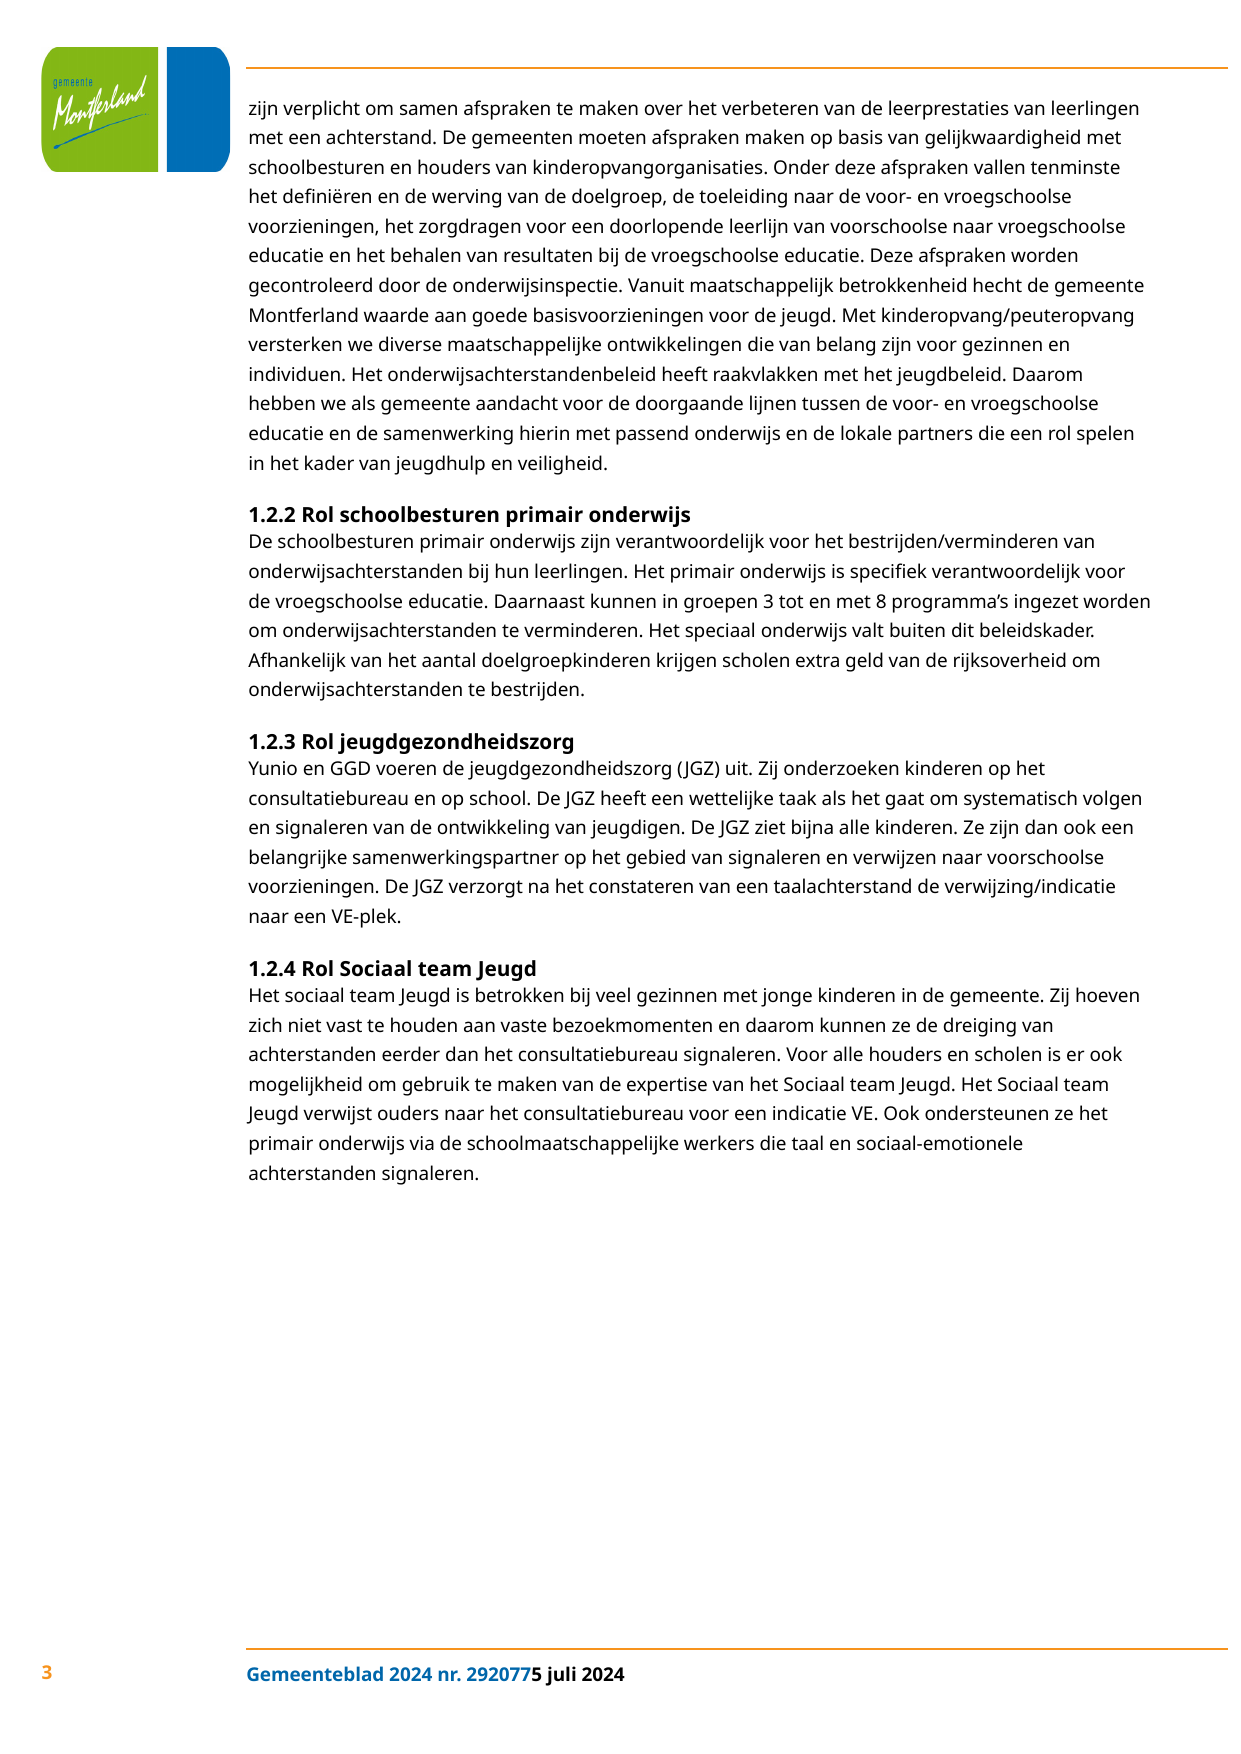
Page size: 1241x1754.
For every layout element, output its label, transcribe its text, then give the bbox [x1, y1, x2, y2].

text 1.2.2 Rol schoolbesturen primair onderwijs [248, 500, 1152, 529]
text De schoolbesturen primair onderwijs zijn verantwoordelijk voor het bestrijden/verminderen van onderwijsachterstanden bij hun leerlingen. Het primair onderwijs is specifiek verantwoordelijk voor de vroegschoolse educatie. Daarnaast kunnen in groepen 3 tot en met 8 programma’s ingezet worden om onderwijsachterstanden te verminderen. Het speciaal onderwijs valt buiten dit beleidskader. Afhankelijk van het aantal doelgroepkinderen krijgen scholen extra geld van de rijksoverheid om onderwijsachterstanden te bestrijden. [248, 529, 1152, 702]
text Het sociaal team Jeugd is betrokken bij veel gezinnen met jonge kinderen in de gemeente. Zij hoeven zich niet vast te houden aan vaste bezoekmomenten en daarom kunnen ze de dreiging van achterstanden eerder dan het consultatiebureau signaleren. Voor alle houders en scholen is er ook mogelijkheid om gebruik te maken van de expertise van het Sociaal team Jeugd. Het Sociaal team Jeugd verwijst ouders naar het consultatiebureau voor een indicatie VE. Ook ondersteunen ze het primair onderwijs via de schoolmaatschappelijke werkers die taal en sociaal-emotionele achterstanden signaleren. [248, 982, 1152, 1185]
picture [41, 47, 231, 172]
text zijn verplicht om samen afspraken te maken over het verbeteren van de leerprestaties van leerlingen met een achterstand. De gemeenten moeten afspraken maken op basis van gelijkwaardigheid met schoolbesturen en houders van kinderopvangorganisaties. Onder deze afspraken vallen tenminste het definiëren en de werving van de doelgroep, de toeleiding naar de voor- en vroegschoolse voorzieningen, het zorgdragen voor een doorlopende leerlijn van voorschoolse naar vroegschoolse educatie en het behalen van resultaten bij de vroegschoolse educatie. Deze afspraken worden gecontroleerd door de onderwijsinspectie. Vanuit maatschappelijk betrokkenheid hecht de gemeente Montferland waarde aan goede basisvoorzieningen voor de jeugd. Met kinderopvang/peuteropvang versterken we diverse maatschappelijke ontwikkelingen die van belang zijn voor gezinnen en individuen. Het onderwijsachterstandenbeleid heeft raakvlakken met het jeugdbeleid. Daarom hebben we als gemeente aandacht voor de doorgaande lijnen tussen de voor- en vroegschoolse educatie en de samenwerking hierin met passend onderwijs en de lokale partners die een rol spelen in het kader van jeugdhulp en veiligheid. [248, 95, 1152, 476]
text 1.2.4 Rol Sociaal team Jeugd [248, 954, 1152, 982]
text Yunio en GGD voeren de jeugdgezondheidszorg (JGZ) uit. Zij onderzoeken kinderen op het consultatiebureau en op school. De JGZ heeft een wettelijke taak als het gaat om systematisch volgen en signaleren van de ontwikkeling van jeugdigen. De JGZ ziet bijna alle kinderen. Ze zijn dan ook een belangrijke samenwerkingspartner op het gebied van signaleren en verwijzen naar voorschoolse voorzieningen. De JGZ verzorgt na het constateren van een taalachterstand de verwijzing/indicatie naar een VE-plek. [248, 755, 1152, 929]
text 1.2.3 Rol jeugdgezondheidszorg [248, 727, 1152, 755]
